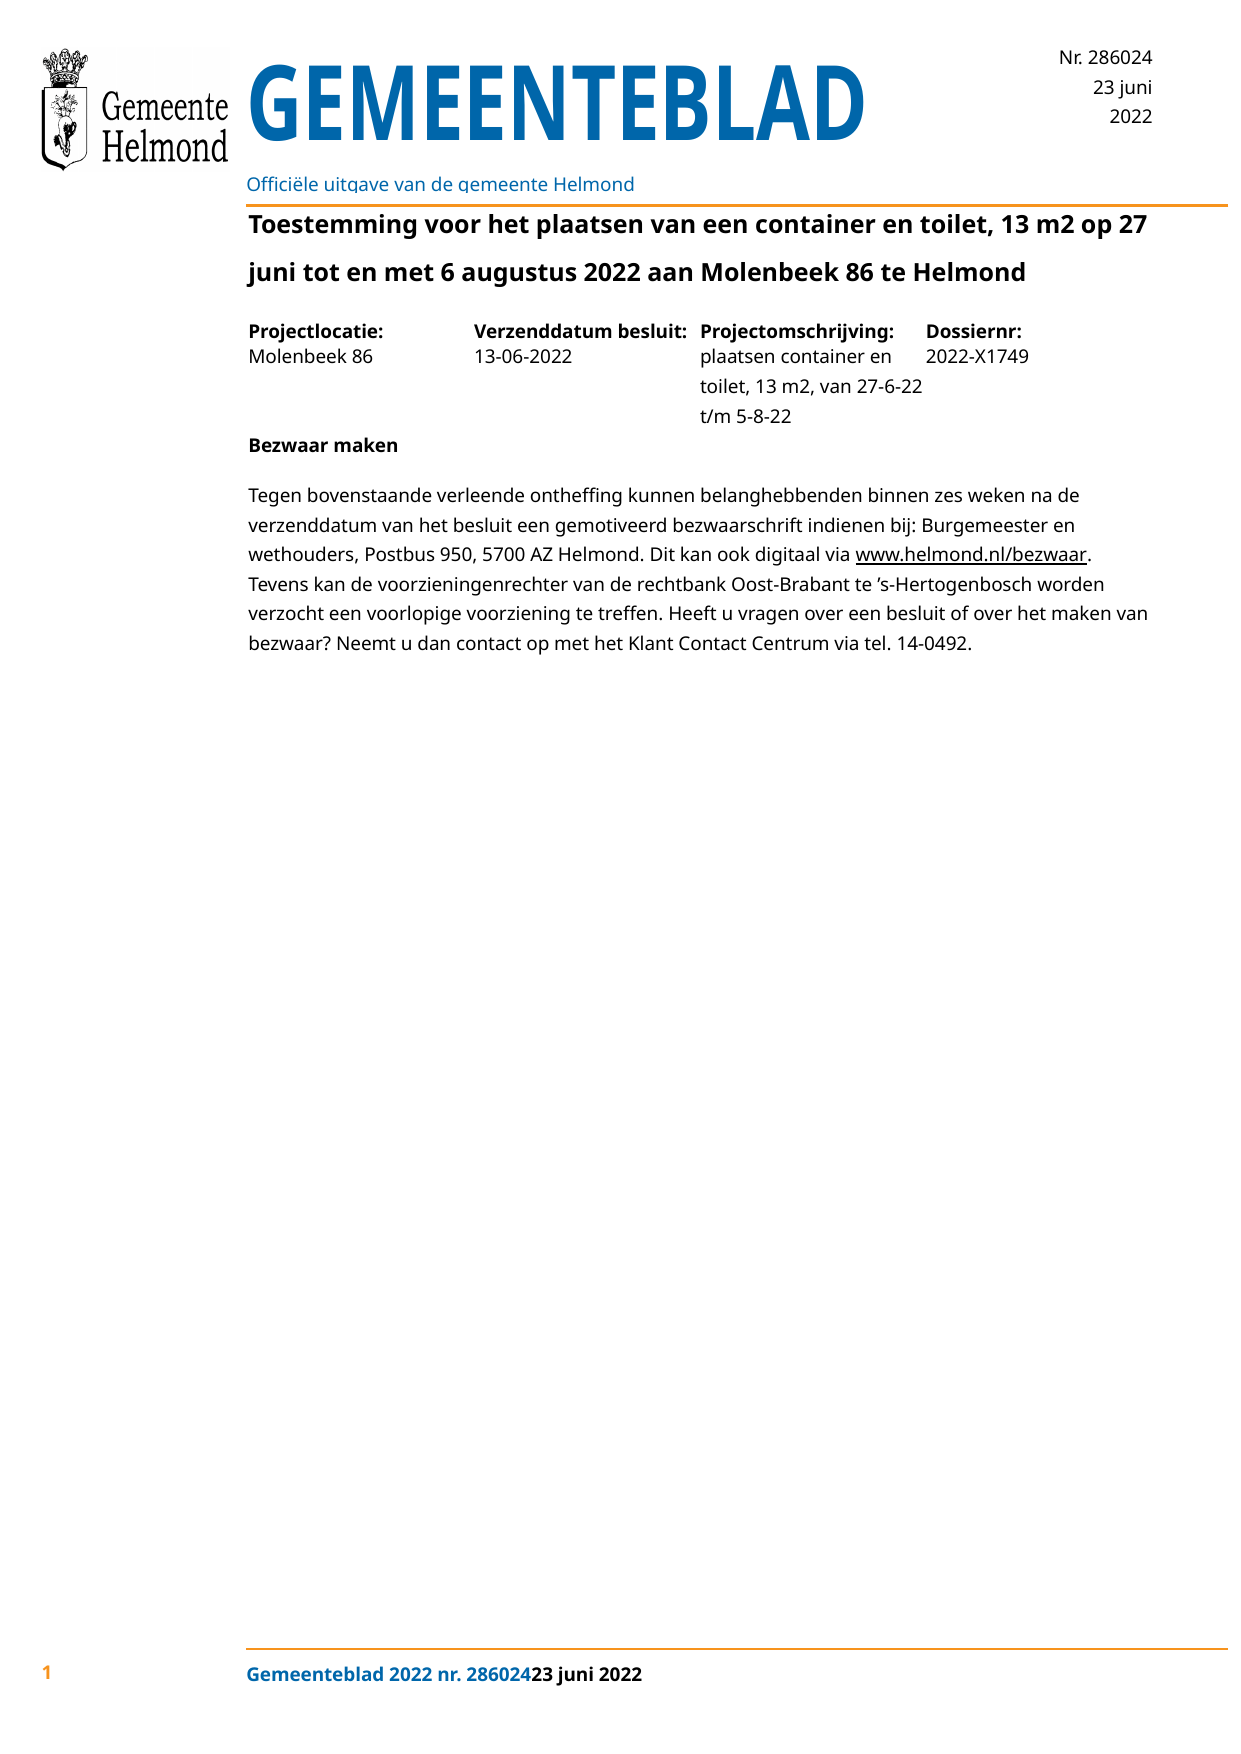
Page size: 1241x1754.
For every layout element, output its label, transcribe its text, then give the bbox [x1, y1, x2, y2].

table_header Verzenddatum besluit: [474, 318, 700, 344]
table_cell 2022-X1749 [926, 344, 1152, 429]
picture [41, 47, 231, 172]
table_cell plaatsen container en toilet, 13 m2, van 27-6-22 t/m 5-8-22 [700, 344, 926, 429]
table_cell 13-06-2022 [474, 344, 700, 429]
table_header Dossiernr: [926, 318, 1152, 344]
table_header Projectomschrijving: [700, 318, 926, 344]
table_header Projectlocatie: [248, 318, 474, 344]
table_cell Molenbeek 86 [248, 344, 474, 429]
text Bezwaar maken [248, 432, 1152, 458]
text Toestemming voor het plaatsen van een container en toilet, 13 m2 op 27 juni tot en met 6 augustus 2022 aan Molenbeek 86 te Helmond [248, 207, 1152, 288]
text Tegen bovenstaande verleende ontheffing kunnen belanghebbenden binnen zes weken na de verzenddatum van het besluit een gemotiveerd bezwaarschrift indienen bij: Burgemeester en wethouders, Postbus 950, 5700 AZ Helmond. Dit kan ook digitaal via www.helmond.nl/bezwaar. Tevens kan de voorzieningenrechter van de rechtbank Oost-Brabant te ’s-Hertogenbosch worden verzocht een voorlopige voorziening te treffen. Heeft u vragen over een besluit of over het maken van bezwaar? Neemt u dan contact op met het Klant Contact Centrum via tel. 14-0492. [248, 482, 1152, 656]
